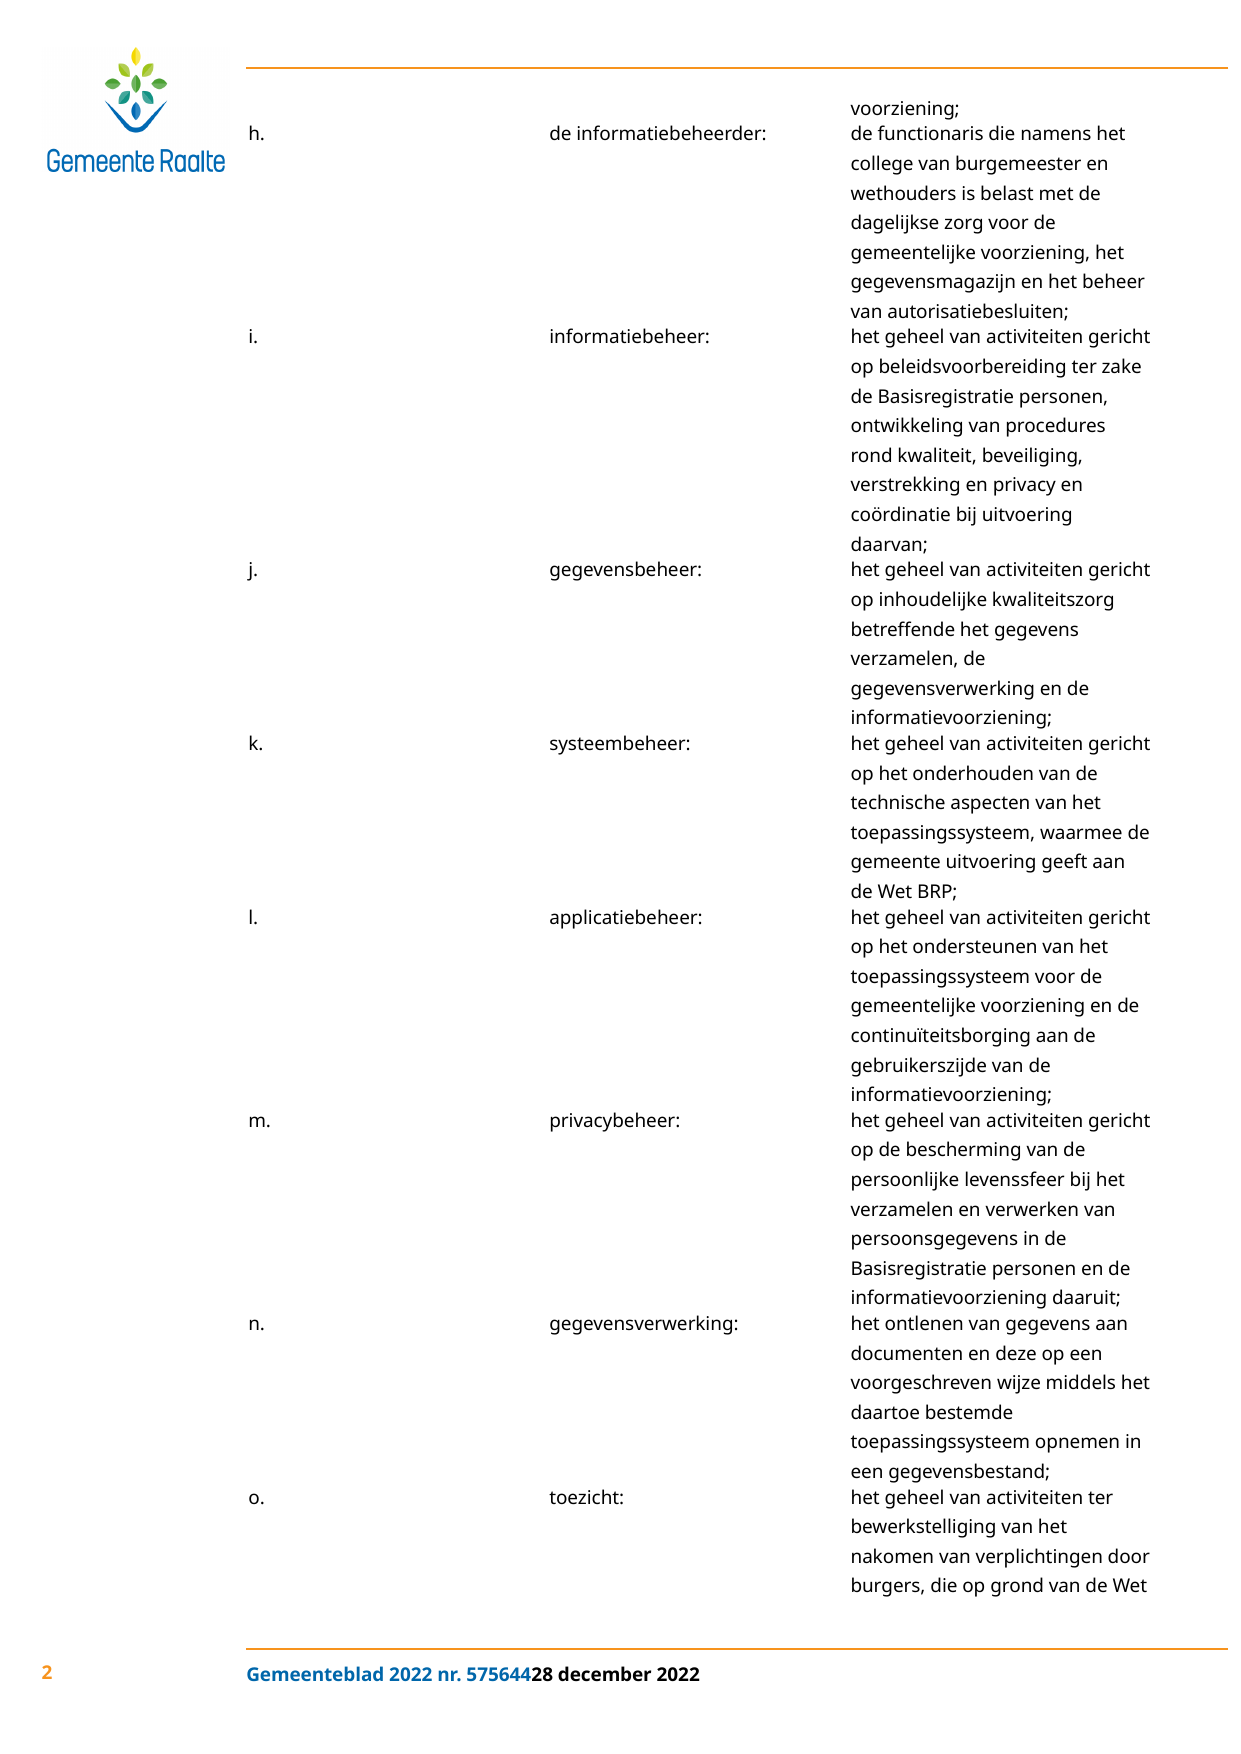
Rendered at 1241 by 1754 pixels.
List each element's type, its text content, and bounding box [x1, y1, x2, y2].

table_cell privacybeheer: [549, 1107, 850, 1310]
table_cell l. [248, 904, 549, 1107]
table_cell het geheel van activiteiten ter bewerkstelliging van het nakomen van verplichtingen door burgers, die op grond van de Wet [850, 1484, 1152, 1598]
table_cell toezicht: [549, 1484, 850, 1598]
table_cell gegevensbeheer: [549, 557, 850, 730]
table_cell gegevensverwerking: [549, 1310, 850, 1484]
table_cell applicatiebeheer: [549, 904, 850, 1107]
table_cell i. [248, 324, 549, 557]
table_cell [248, 95, 549, 121]
table_cell het geheel van activiteiten gericht op het onderhouden van de technische aspecten van het toepassingssysteem, waarmee de gemeente uitvoering geeft aan de Wet BRP; [850, 730, 1152, 904]
table_cell m. [248, 1107, 549, 1310]
table_cell h. [248, 121, 549, 324]
table_cell de functionaris die namens het college van burgemeester en wethouders is belast met de dagelijkse zorg voor de gemeentelijke voorziening, het gegevensmagazijn en het beheer van autorisatiebesluiten; [850, 121, 1152, 324]
table_cell het geheel van activiteiten gericht op het ondersteunen van het toepassingssysteem voor de gemeentelijke voorziening en de continuïteitsborging aan de gebruikerszijde van de informatievoorziening; [850, 904, 1152, 1107]
table_cell o. [248, 1484, 549, 1598]
table_cell j. [248, 557, 549, 730]
picture [41, 47, 231, 172]
table_cell het geheel van activiteiten gericht op beleidsvoorbereiding ter zake de Basisregistratie personen, ontwikkeling van procedures rond kwaliteit, beveiliging, verstrekking en privacy en coördinatie bij uitvoering daarvan; [850, 324, 1152, 557]
table_cell de informatiebeheerder: [549, 121, 850, 324]
table_cell k. [248, 730, 549, 904]
table_cell het geheel van activiteiten gericht op de bescherming van de persoonlijke levenssfeer bij het verzamelen en verwerken van persoonsgegevens in de Basisregistratie personen en de informatievoorziening daaruit; [850, 1107, 1152, 1310]
table_cell informatiebeheer: [549, 324, 850, 557]
table_cell [549, 95, 850, 121]
table_cell het ontlenen van gegevens aan documenten en deze op een voorgeschreven wijze middels het daartoe bestemde toepassingssysteem opnemen in een gegevensbestand; [850, 1310, 1152, 1484]
table_cell n. [248, 1310, 549, 1484]
table_cell systeembeheer: [549, 730, 850, 904]
table_cell het geheel van activiteiten gericht op inhoudelijke kwaliteitszorg betreffende het gegevens verzamelen, de gegevensverwerking en de informatievoorziening; [850, 557, 1152, 730]
table_cell voorziening; [850, 95, 1152, 121]
